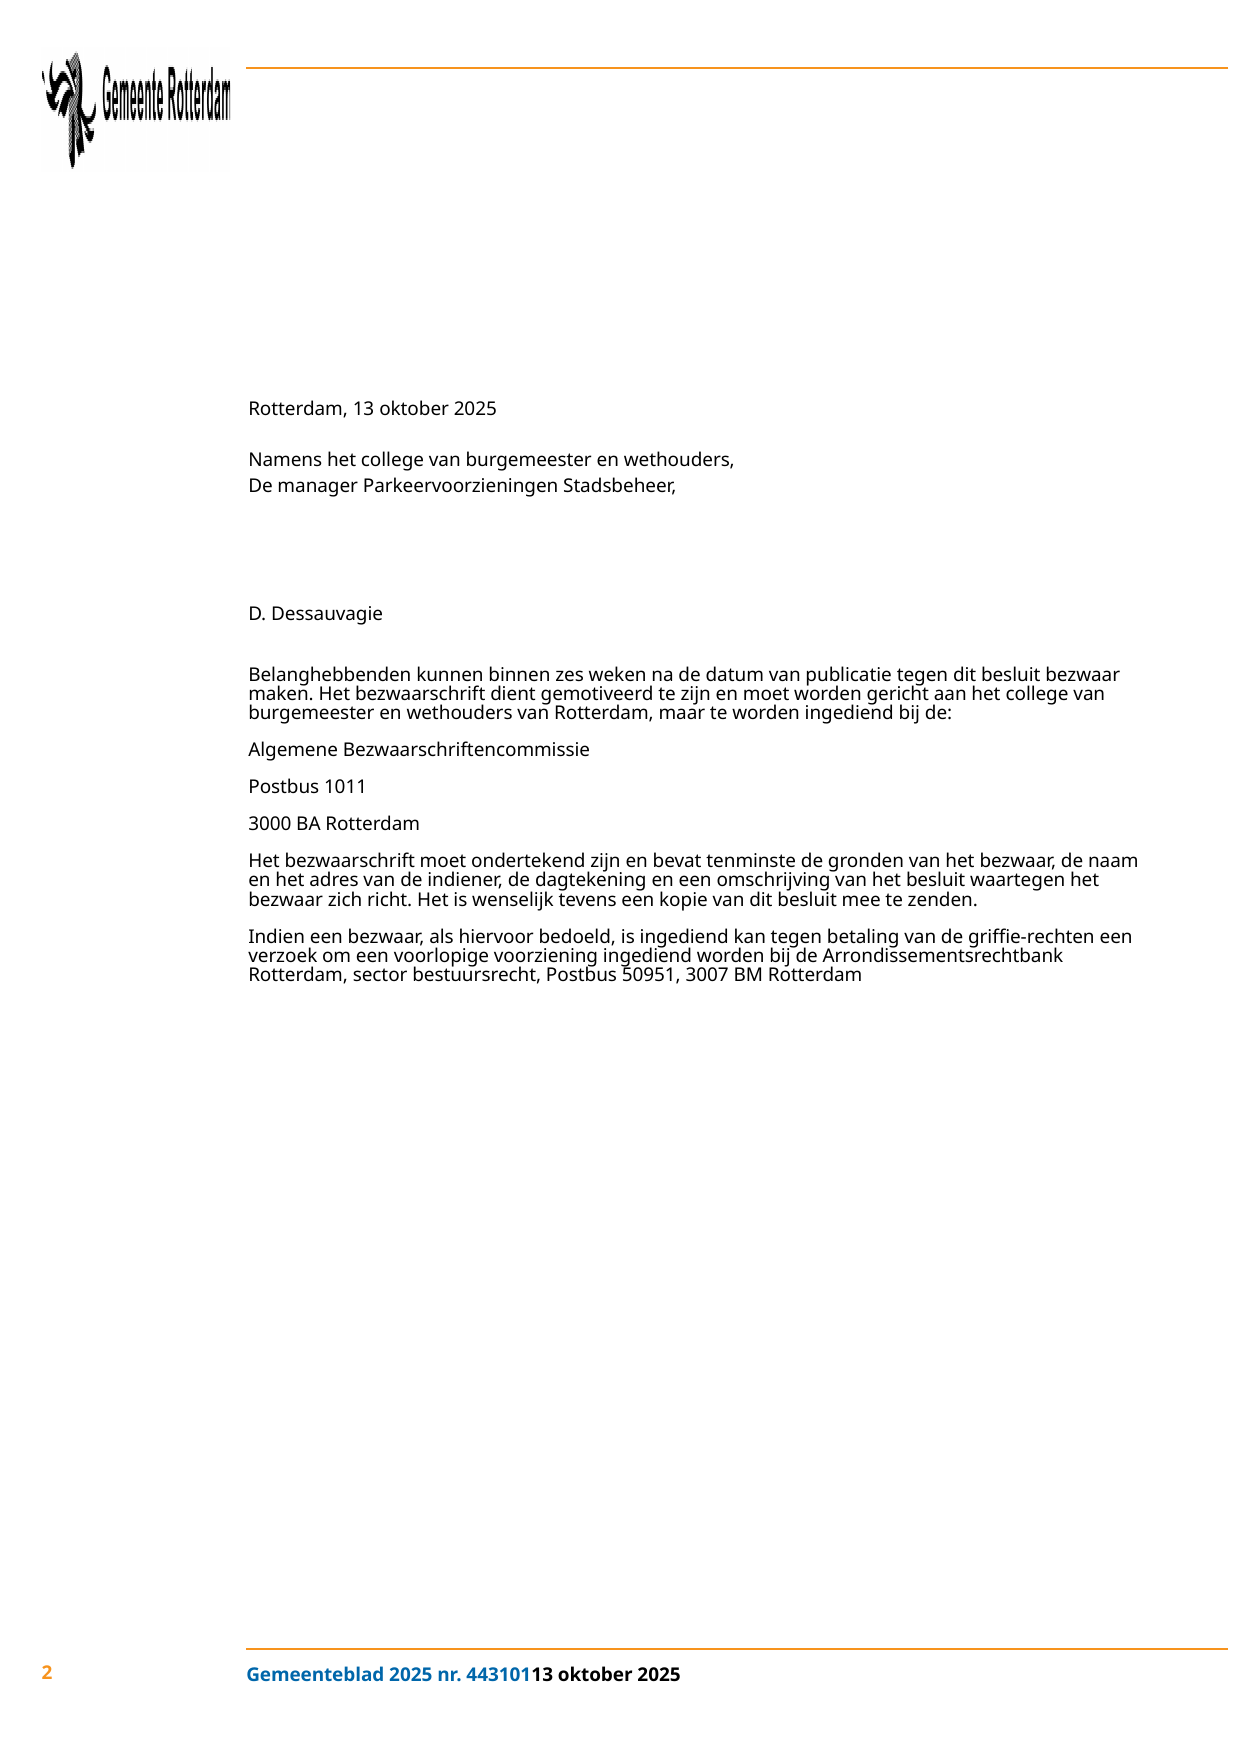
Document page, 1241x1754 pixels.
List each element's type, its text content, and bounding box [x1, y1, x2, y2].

text 3000 BA Rotterdam [248, 815, 1152, 834]
text D. Dessauvagie [248, 601, 1152, 626]
text Het bezwaarschrift moet ondertekend zijn en bevat tenminste de gronden van het bezwaar, de naam en het adres van de indiener, de dagtekening en een omschrijving van het besluit waartegen het bezwaar zich richt. Het is wenselijk tevens een kopie van dit besluit mee te zenden. [248, 852, 1152, 910]
text Rotterdam, 13 oktober 2025 [248, 395, 1152, 420]
picture [41, 47, 231, 172]
text De manager Parkeervoorzieningen Stadsbeheer, [248, 472, 1152, 498]
text Postbus 1011 [248, 778, 1152, 797]
text Algemene Bezwaarschriftencommissie [248, 741, 1152, 760]
text Namens het college van burgemeester en wethouders, [248, 446, 1152, 472]
text Indien een bezwaar, als hiervoor bedoeld, is ingediend kan tegen betaling van de griffie-rechten een verzoek om een voorlopige voorziening ingediend worden bij de Arrondissementsrechtbank Rotterdam, sector bestuursrecht, Postbus 50951, 3007 BM Rotterdam [248, 928, 1152, 985]
text Belanghebbenden kunnen binnen zes weken na de datum van publicatie tegen dit besluit bezwaar maken. Het bezwaarschrift dient gemotiveerd te zijn en moet worden gericht aan het college van burgemeester en wethouders van Rotterdam, maar te worden ingediend bij de: [248, 666, 1152, 723]
